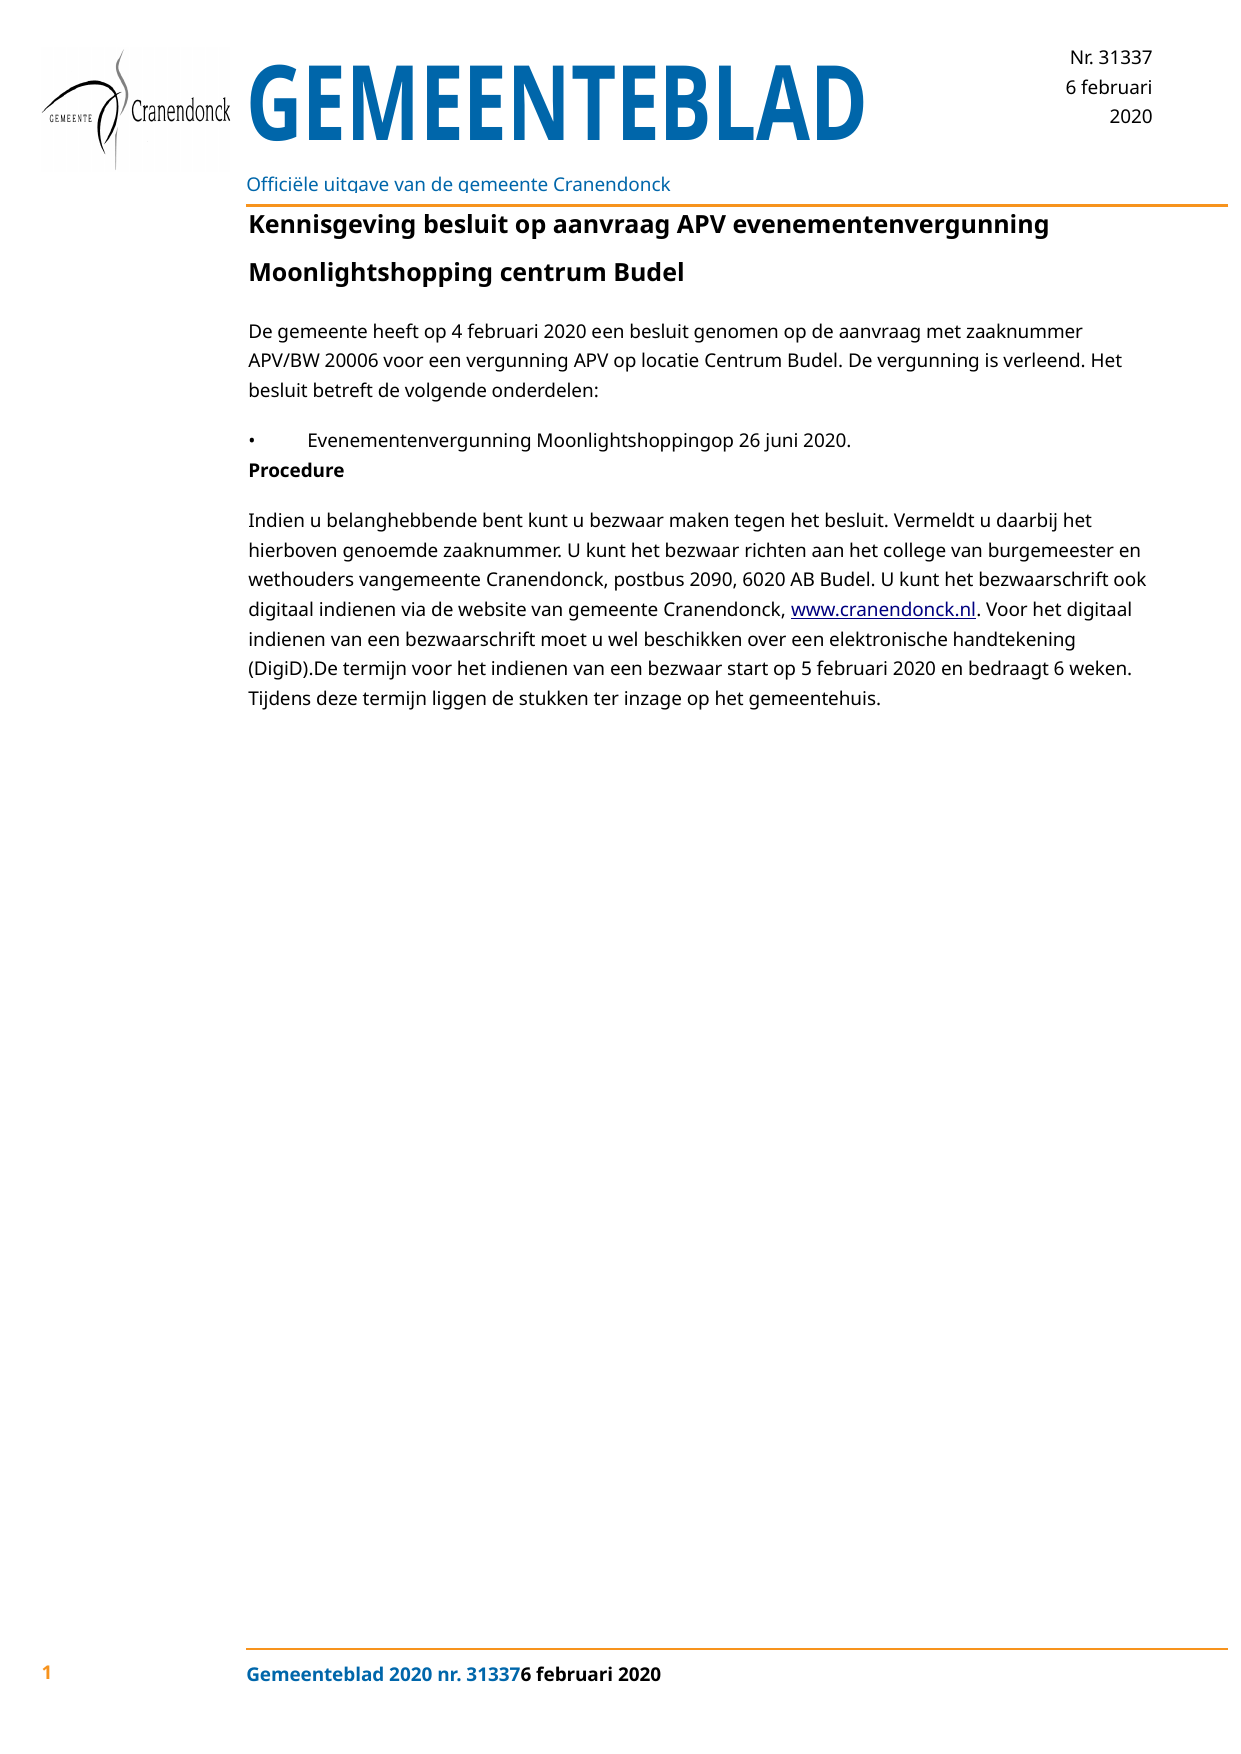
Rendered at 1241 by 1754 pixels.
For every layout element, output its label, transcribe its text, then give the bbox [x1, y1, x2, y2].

text Kennisgeving besluit op aanvraag APV evenementenvergunning Moonlightshopping centrum Budel [248, 207, 1152, 288]
text Procedure [248, 457, 1152, 483]
text Indien u belanghebbende bent kunt u bezwaar maken tegen het besluit. Vermeldt u daarbij het hierboven genoemde zaaknummer. U kunt het bezwaar richten aan het college van burgemeester en wethouders vangemeente Cranendonck, postbus 2090, 6020 AB Budel. U kunt het bezwaarschrift ook digitaal indienen via de website van gemeente Cranendonck, www.cranendonck.nl. Voor het digitaal indienen van een bezwaarschrift moet u wel beschikken over een elektronische handtekening (DigiD).De termijn voor het indienen van een bezwaar start op 5 februari 2020 en bedraagt 6 weken. Tijdens deze termijn liggen de stukken ter inzage op het gemeentehuis. [248, 507, 1152, 711]
list Evenementenvergunning Moonlightshoppingop 26 juni 2020. [248, 427, 1152, 453]
text De gemeente heeft op 4 februari 2020 een besluit genomen op de aanvraag met zaaknummer APV/BW 20006 voor een vergunning APV op locatie Centrum Budel. De vergunning is verleend. Het besluit betreft de volgende onderdelen: [248, 318, 1152, 403]
picture [41, 47, 231, 172]
